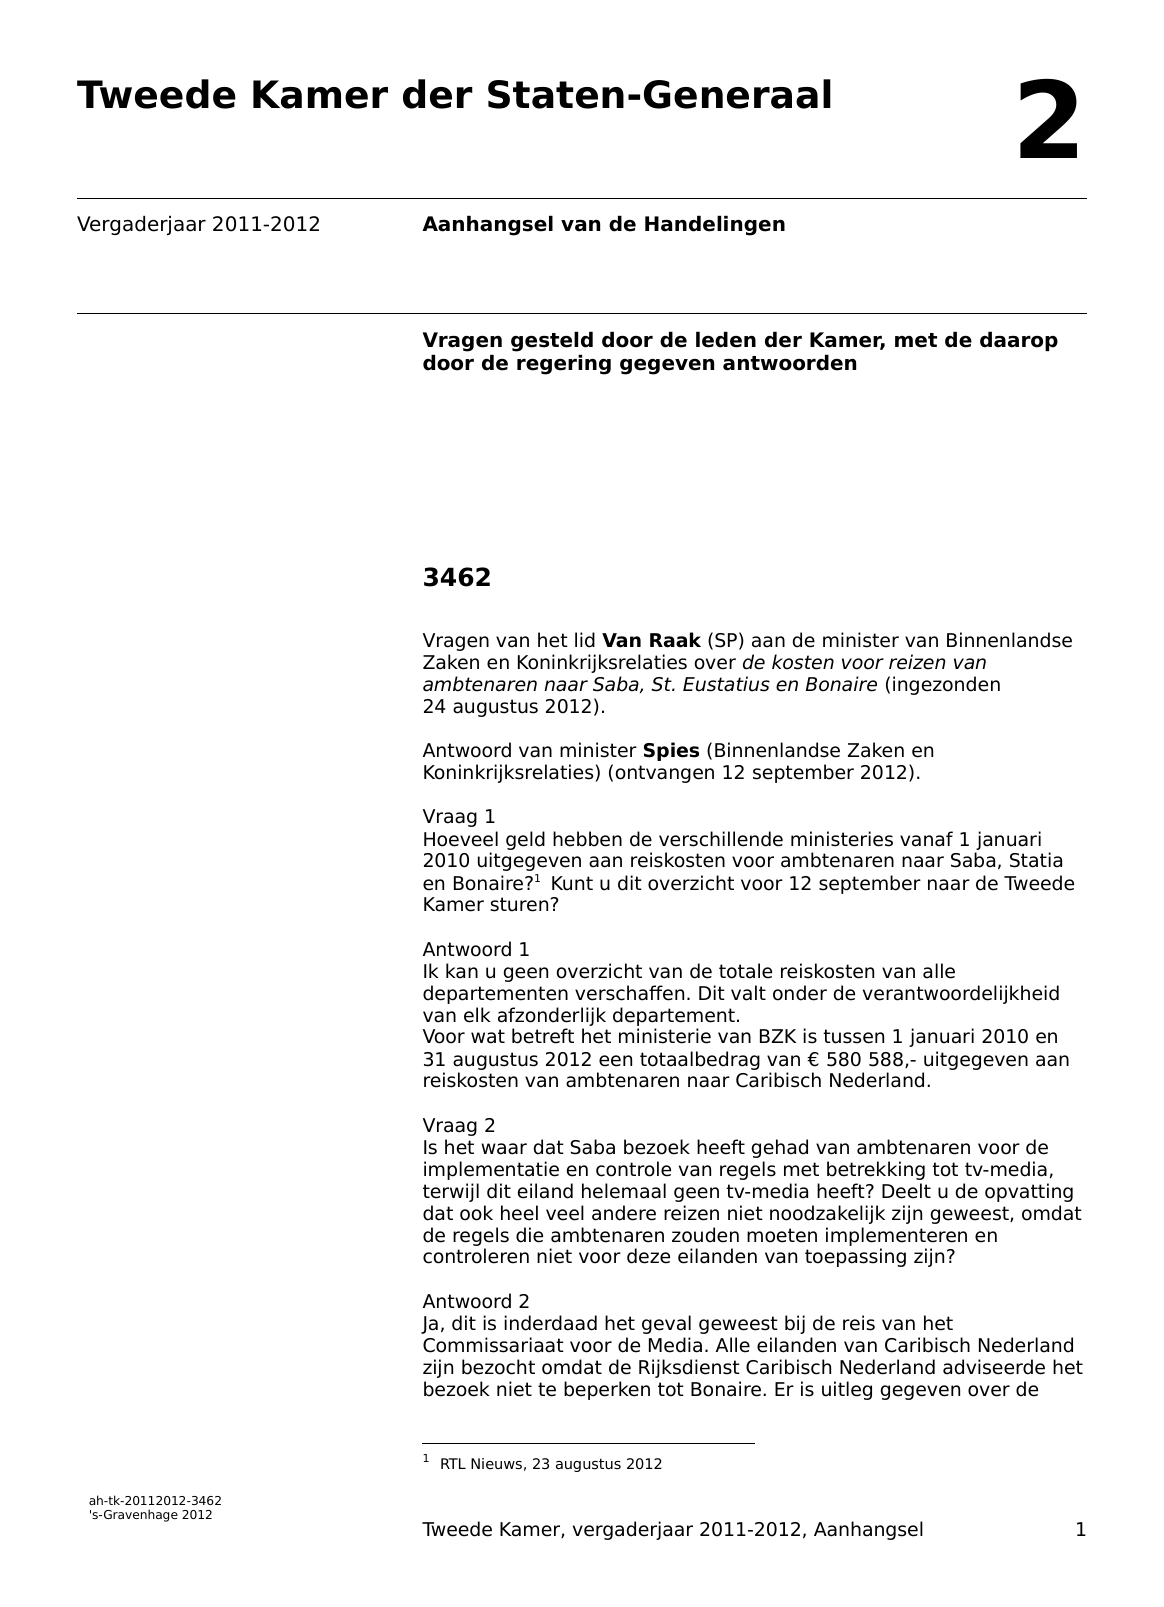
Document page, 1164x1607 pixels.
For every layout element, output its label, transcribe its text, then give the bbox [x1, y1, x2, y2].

text Antwoord 1 [422, 938, 1087, 961]
text 3462 [422, 563, 1087, 592]
text Antwoord van minister Spies (Binnenlandse Zaken en Koninkrijksrelaties) (ontvangen 12 september 2012). [422, 740, 1087, 784]
table_header Tweede Kamer der Staten-Generaal [77, 59, 886, 198]
text Hoeveel geld hebben de verschillende ministeries vanaf 1 januari 2010 uitgegeven aan reiskosten voor ambtenaren naar Saba, Statia en Bonaire? Kunt u dit overzicht voor 12 september naar de Tweede Kamer sturen? [422, 828, 1087, 916]
text ah-tk-20112012-3462 [88, 1494, 323, 1508]
table_cell Vergaderjaar 2011-2012 [77, 199, 422, 313]
table_header 2 [886, 59, 1087, 198]
text Vragen van het lid Van Raak (SP) aan de minister van Binnenlandse Zaken en Koninkrijksrelaties over de kosten voor reizen van ambtenaren naar Saba, St. Eustatius en Bonaire (ingezonden 24 augustus 2012). [422, 630, 1087, 718]
text RTL Nieuws, 23 augustus 2012 [422, 1452, 1087, 1474]
text Vraag 1 [422, 806, 1087, 828]
table_cell Aanhangsel van de Handelingen [422, 199, 1087, 313]
text Ik kan u geen overzicht van de totale reiskosten van alle departementen verschaffen. Dit valt onder de verantwoordelijkheid van elk afzonderlijk departement. [422, 961, 1087, 1026]
text 's-Gravenhage 2012 [88, 1508, 323, 1522]
text Ja, dit is inderdaad het geval geweest bij de reis van het Commissariaat voor de Media. Alle eilanden van Caribisch Nederland zijn bezocht omdat de Rijksdienst Caribisch Nederland adviseerde het bezoek niet te beperken tot Bonaire. Er is uitleg gegeven over de [422, 1313, 1087, 1401]
table_cell Vragen gesteld door de leden der Kamer, met de daarop door de regering gegeven antwoorden [422, 314, 1087, 375]
table_cell [77, 314, 422, 375]
text Antwoord 2 [422, 1291, 1087, 1313]
text Is het waar dat Saba bezoek heeft gehad van ambtenaren voor de implementatie en controle van regels met betrekking tot tv-media, terwijl dit eiland helemaal geen tv-media heeft? Deelt u de opvatting dat ook heel veel andere reizen niet noodzakelijk zijn geweest, omdat de regels die ambtenaren zouden moeten implementeren en controleren niet voor deze eilanden van toepassing zijn? [422, 1137, 1087, 1268]
text Vraag 2 [422, 1114, 1087, 1137]
text Voor wat betreft het ministerie van BZK is tussen 1 januari 2010 en 31 augustus 2012 een totaalbedrag van € 580 588,- uitgegeven aan reiskosten van ambtenaren naar Caribisch Nederland. [422, 1026, 1087, 1092]
